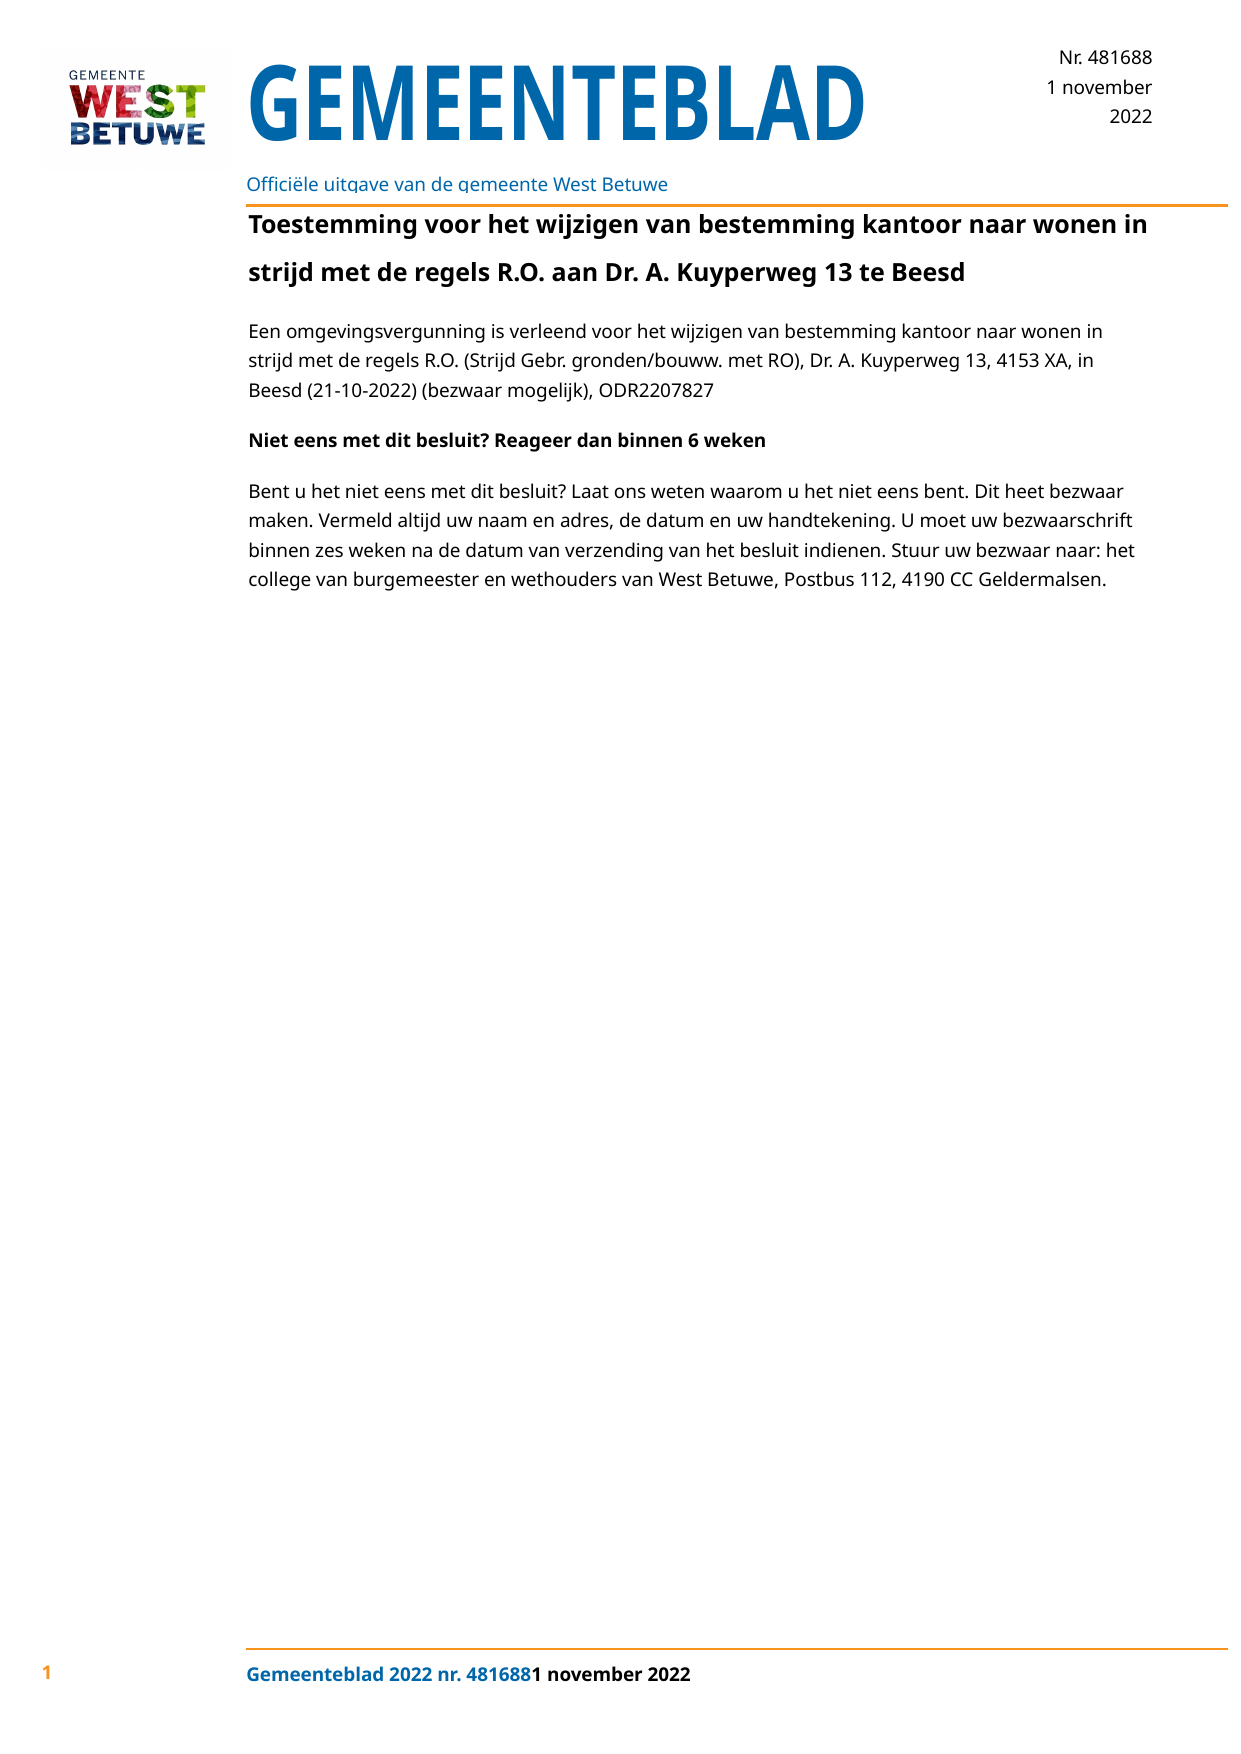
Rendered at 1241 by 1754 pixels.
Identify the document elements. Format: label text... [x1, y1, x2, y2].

text Bent u het niet eens met dit besluit? Laat ons weten waarom u het niet eens bent. Dit heet bezwaar maken. Vermeld altijd uw naam en adres, de datum en uw handtekening. U moet uw bezwaarschrift binnen zes weken na de datum van verzending van het besluit indienen. Stuur uw bezwaar naar: het college van burgemeester en wethouders van West Betuwe, Postbus 112, 4190 CC Geldermalsen. [248, 478, 1152, 592]
picture [41, 47, 231, 172]
text Niet eens met dit besluit? Reageer dan binnen 6 weken [248, 427, 1152, 453]
text Een omgevingsvergunning is verleend voor het wijzigen van bestemming kantoor naar wonen in strijd met de regels R.O. (Strijd Gebr. gronden/bouww. met RO), Dr. A. Kuyperweg 13, 4153 XA, in Beesd (21-10-2022) (bezwaar mogelijk), ODR2207827 [248, 318, 1152, 403]
text Toestemming voor het wijzigen van bestemming kantoor naar wonen in strijd met de regels R.O. aan Dr. A. Kuyperweg 13 te Beesd [248, 207, 1152, 288]
